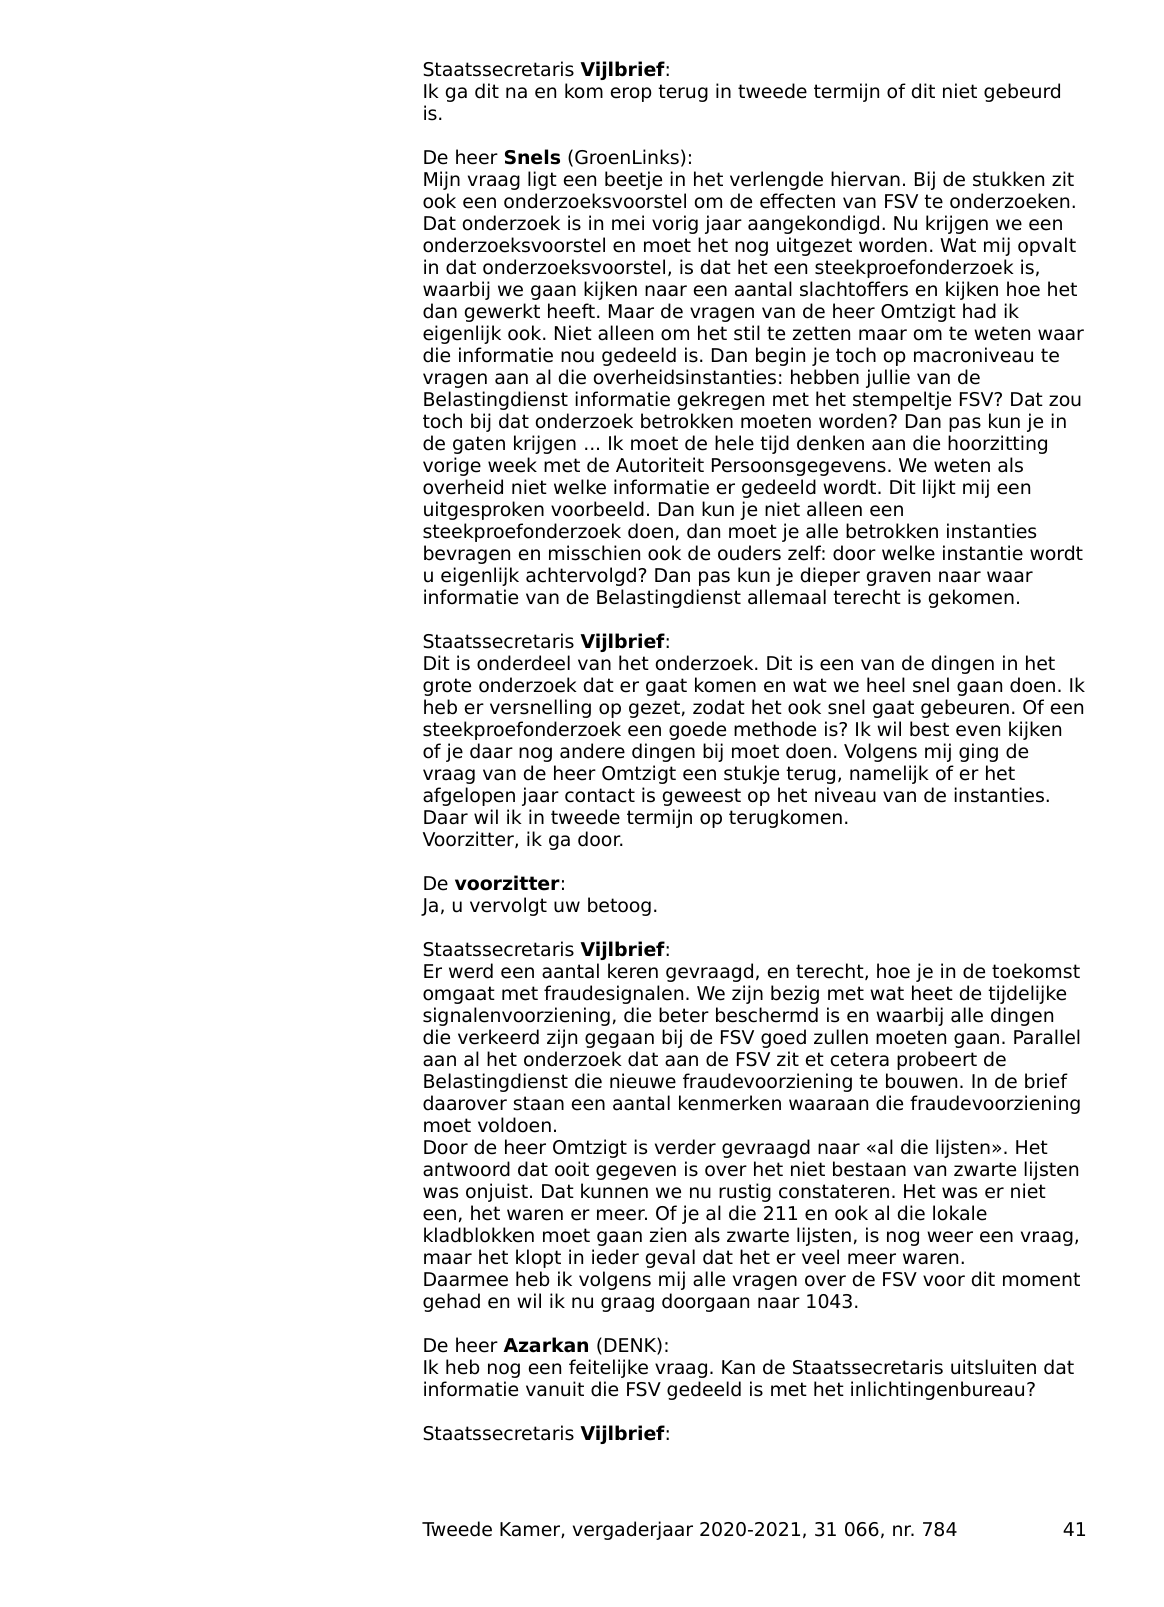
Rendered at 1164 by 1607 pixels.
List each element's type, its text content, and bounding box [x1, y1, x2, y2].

text Ja, u vervolgt uw betoog. [422, 895, 1087, 917]
text Dit is onderdeel van het onderzoek. Dit is een van de dingen in het grote onderzoek dat er gaat komen en wat we heel snel gaan doen. Ik heb er versnelling op gezet, zodat het ook snel gaat gebeuren. Of een steekproefonderzoek een goede methode is? Ik wil best even kijken of je daar nog andere dingen bij moet doen. Volgens mij ging de vraag van de heer Omtzigt een stukje terug, namelijk of er het afgelopen jaar contact is geweest op het niveau van de instanties. Daar wil ik in tweede termijn op terugkomen. [422, 653, 1087, 829]
text Staatssecretaris Vijlbrief: [422, 59, 1087, 81]
text Staatssecretaris Vijlbrief: [422, 631, 1087, 653]
text Voorzitter, ik ga door. [422, 829, 1087, 851]
text De heer Azarkan (DENK): [422, 1335, 1087, 1357]
text Staatssecretaris Vijlbrief: [422, 939, 1087, 961]
text Er werd een aantal keren gevraagd, en terecht, hoe je in de toekomst omgaat met fraudesignalen. We zijn bezig met wat heet de tijdelijke signalenvoorziening, die beter beschermd is en waarbij alle dingen die verkeerd zijn gegaan bij de FSV goed zullen moeten gaan. Parallel aan al het onderzoek dat aan de FSV zit et cetera probeert de Belastingdienst die nieuwe fraudevoorziening te bouwen. In de brief daarover staan een aantal kenmerken waaraan die fraudevoorziening moet voldoen. [422, 961, 1087, 1137]
text Staatssecretaris Vijlbrief: [422, 1423, 1087, 1445]
text Mijn vraag ligt een beetje in het verlengde hiervan. Bij de stukken zit ook een onderzoeksvoorstel om de effecten van FSV te onderzoeken. Dat onderzoek is in mei vorig jaar aangekondigd. Nu krijgen we een onderzoeksvoorstel en moet het nog uitgezet worden. Wat mij opvalt in dat onderzoeksvoorstel, is dat het een steekproefonderzoek is, waarbij we gaan kijken naar een aantal slachtoffers en kijken hoe het dan gewerkt heeft. Maar de vragen van de heer Omtzigt had ik eigenlijk ook. Niet alleen om het stil te zetten maar om te weten waar die informatie nou gedeeld is. Dan begin je toch op macroniveau te vragen aan al die overheidsinstanties: hebben jullie van de Belastingdienst informatie gekregen met het stempeltje FSV? Dat zou toch bij dat onderzoek betrokken moeten worden? Dan pas kun je in de gaten krijgen ... Ik moet de hele tijd denken aan die hoorzitting vorige week met de Autoriteit Persoonsgegevens. We weten als overheid niet welke informatie er gedeeld wordt. Dit lijkt mij een uitgesproken voorbeeld. Dan kun je niet alleen een steekproefonderzoek doen, dan moet je alle betrokken instanties bevragen en misschien ook de ouders zelf: door welke instantie wordt u eigenlijk achtervolgd? Dan pas kun je dieper graven naar waar informatie van de Belastingdienst allemaal terecht is gekomen. [422, 169, 1087, 609]
text De voorzitter: [422, 873, 1087, 895]
text Door de heer Omtzigt is verder gevraagd naar «al die lijsten». Het antwoord dat ooit gegeven is over het niet bestaan van zwarte lijsten was onjuist. Dat kunnen we nu rustig constateren. Het was er niet een, het waren er meer. Of je al die 211 en ook al die lokale kladblokken moet gaan zien als zwarte lijsten, is nog weer een vraag, maar het klopt in ieder geval dat het er veel meer waren. [422, 1137, 1087, 1269]
text Ik heb nog een feitelijke vraag. Kan de Staatssecretaris uitsluiten dat informatie vanuit die FSV gedeeld is met het inlichtingenbureau? [422, 1357, 1087, 1401]
text Daarmee heb ik volgens mij alle vragen over de FSV voor dit moment gehad en wil ik nu graag doorgaan naar 1043. [422, 1269, 1087, 1313]
text De heer Snels (GroenLinks): [422, 147, 1087, 169]
text Ik ga dit na en kom erop terug in tweede termijn of dit niet gebeurd is. [422, 81, 1087, 125]
